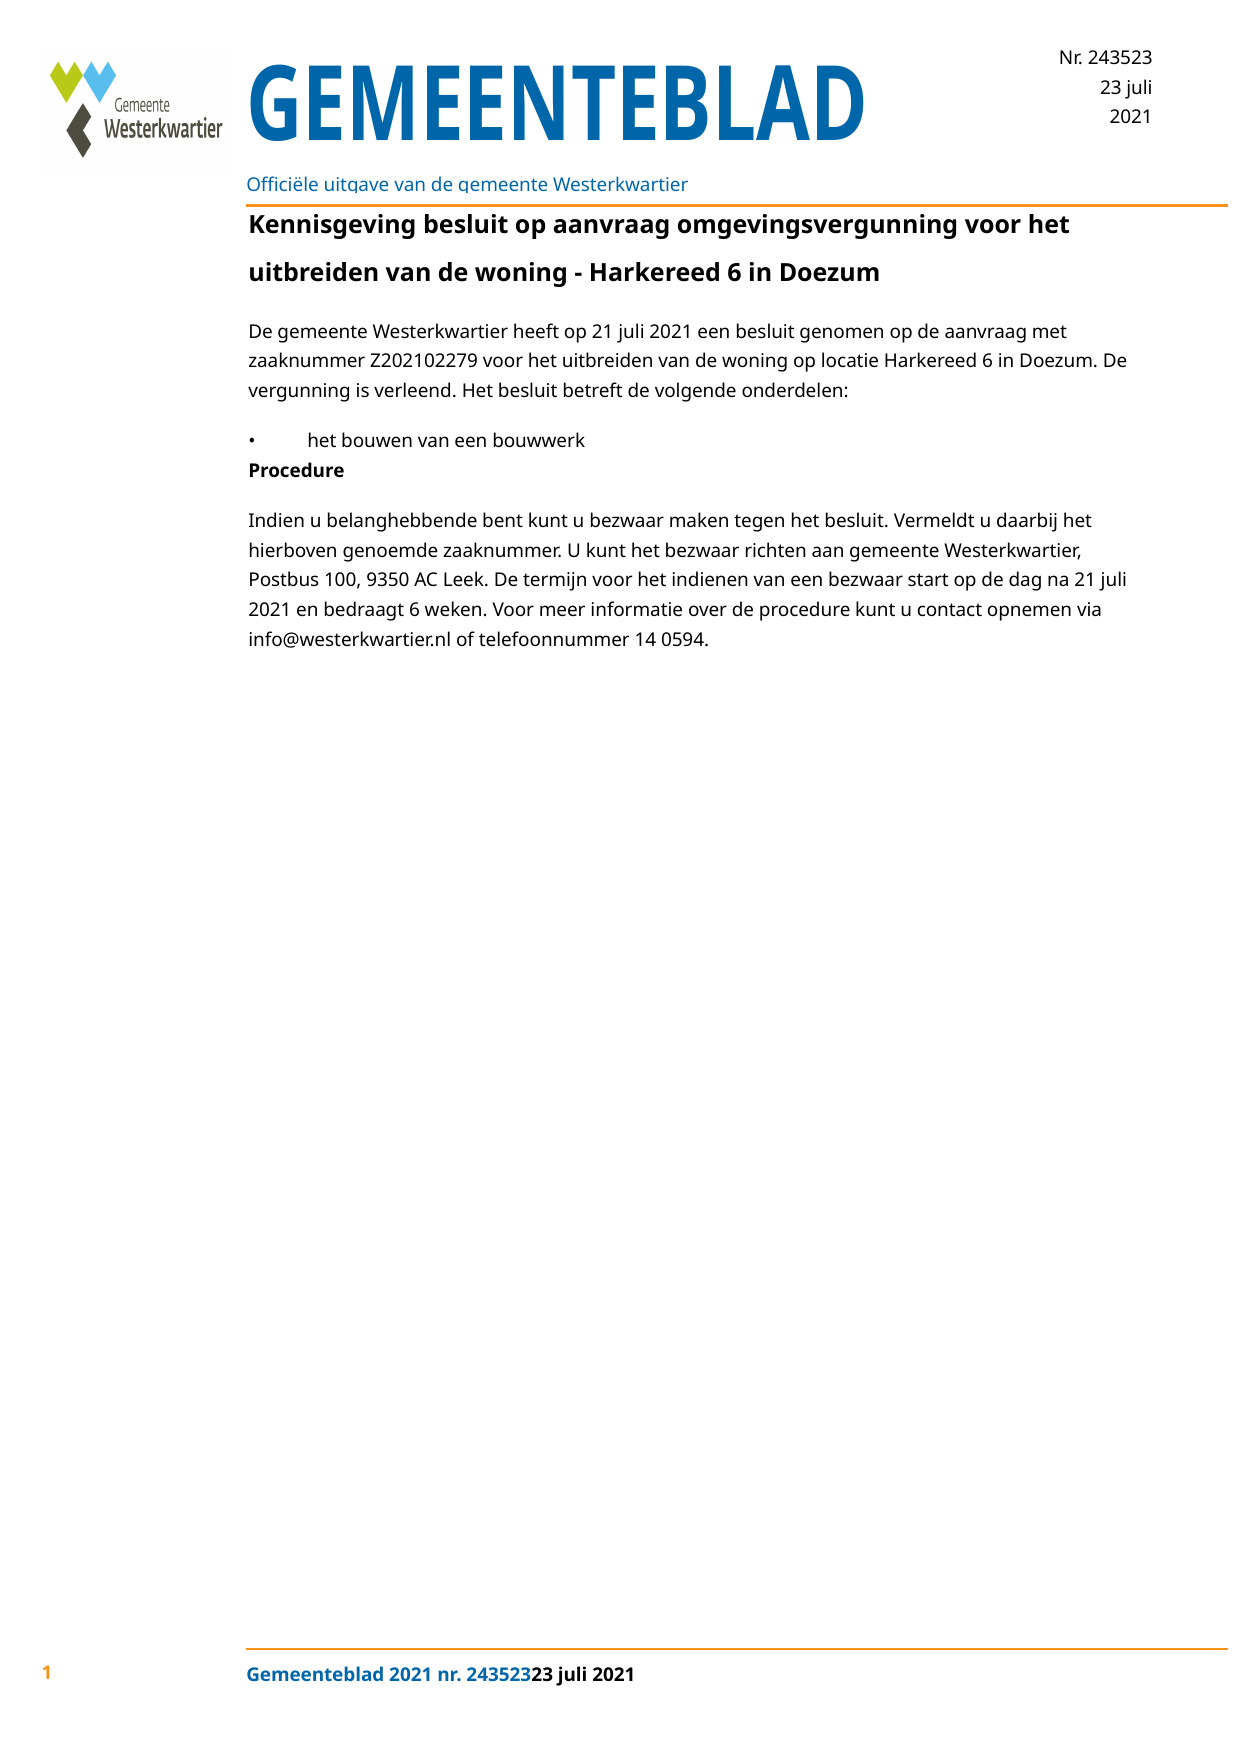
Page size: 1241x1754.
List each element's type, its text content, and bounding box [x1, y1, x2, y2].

picture [41, 47, 231, 172]
text Indien u belanghebbende bent kunt u bezwaar maken tegen het besluit. Vermeldt u daarbij het hierboven genoemde zaaknummer. U kunt het bezwaar richten aan gemeente Westerkwartier, Postbus 100, 9350 AC Leek. De termijn voor het indienen van een bezwaar start op de dag na 21 juli 2021 en bedraagt 6 weken. Voor meer informatie over de procedure kunt u contact opnemen via info@westerkwartier.nl of telefoonnummer 14 0594. [248, 507, 1152, 652]
text De gemeente Westerkwartier heeft op 21 juli 2021 een besluit genomen op de aanvraag met zaaknummer Z202102279 voor het uitbreiden van de woning op locatie Harkereed 6 in Doezum. De vergunning is verleend. Het besluit betreft de volgende onderdelen: [248, 318, 1152, 403]
text Procedure [248, 457, 1152, 483]
list het bouwen van een bouwwerk [248, 427, 1152, 453]
text Kennisgeving besluit op aanvraag omgevingsvergunning voor het uitbreiden van de woning - Harkereed 6 in Doezum [248, 207, 1152, 288]
